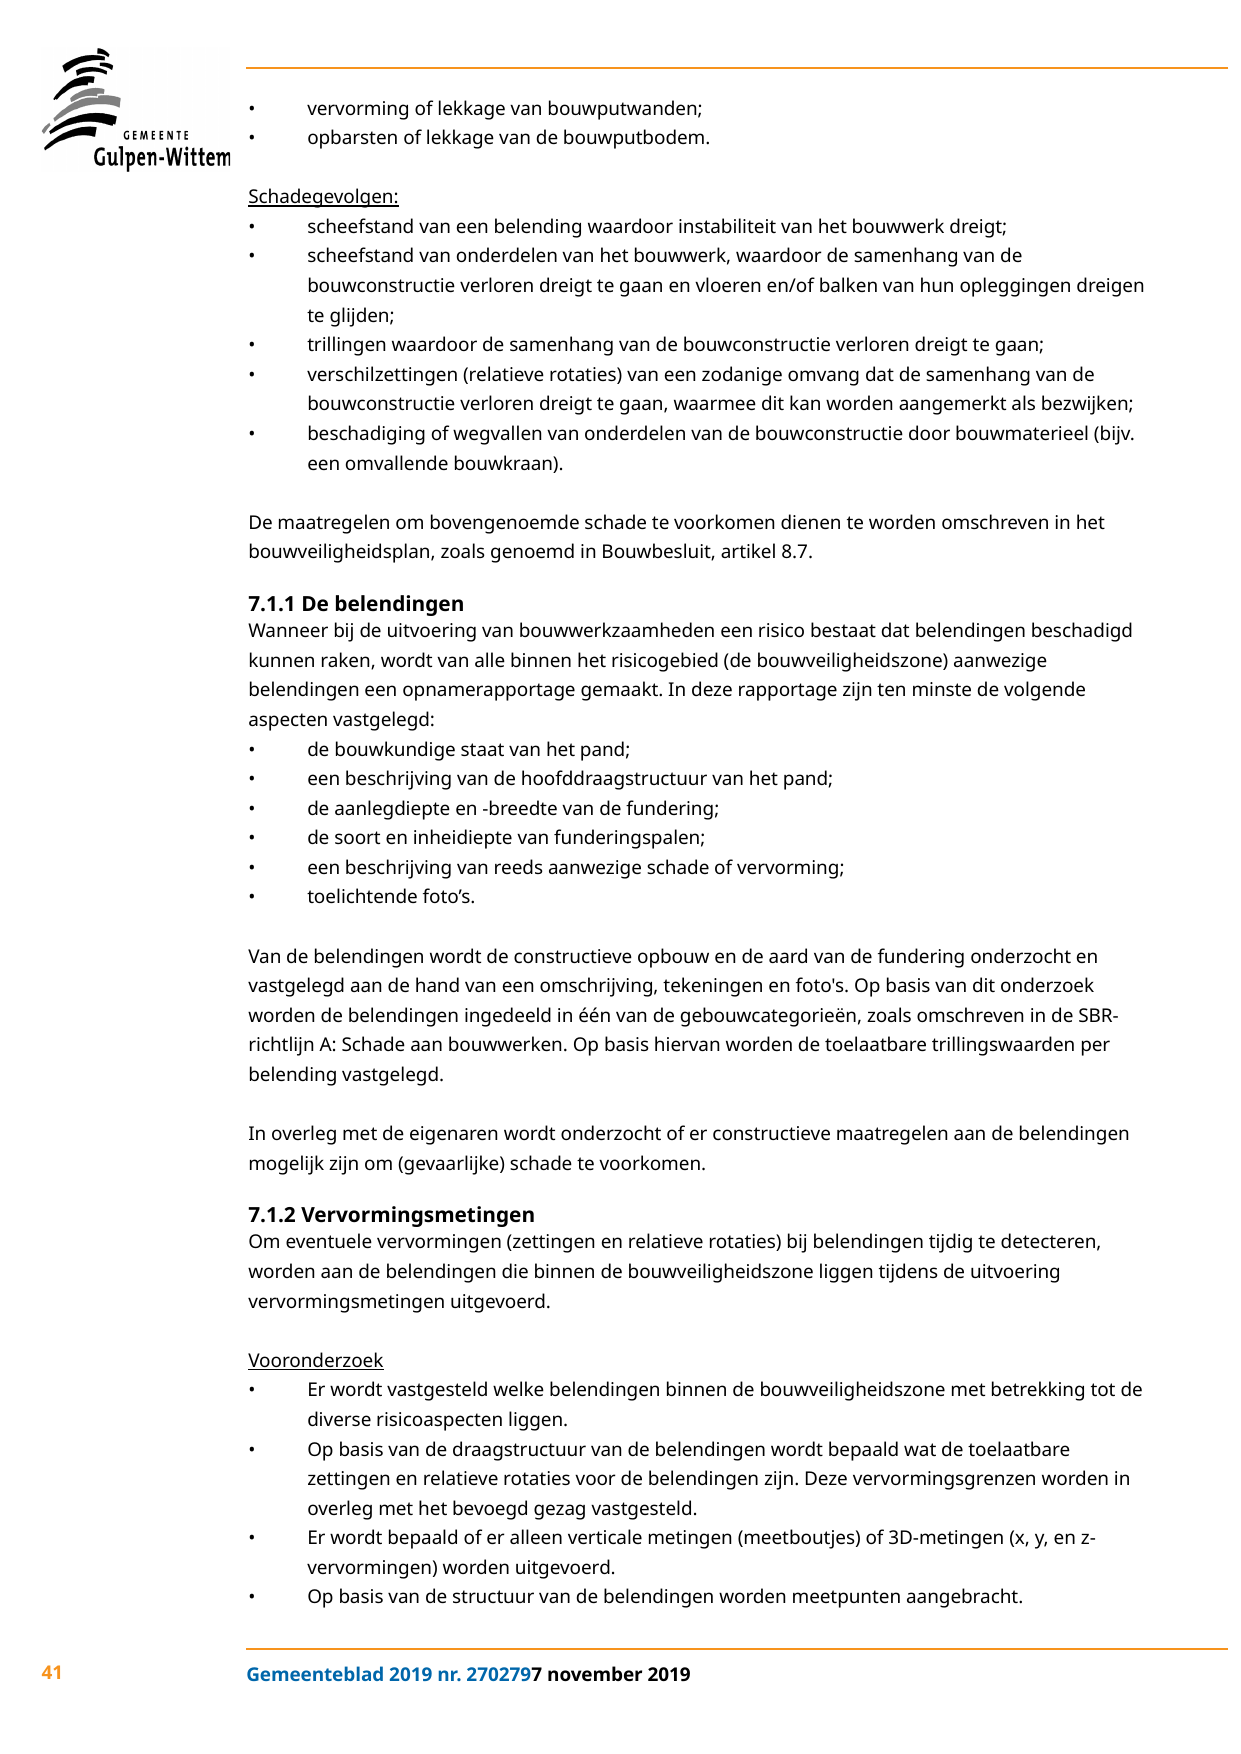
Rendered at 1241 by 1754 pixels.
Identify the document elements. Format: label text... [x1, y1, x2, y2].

list trillingen waardoor de samenhang van de bouwconstructie verloren dreigt te gaan; [248, 331, 1152, 357]
text Vooronderzoek [248, 1347, 1152, 1373]
list de aanlegdiepte en -breedte van de fundering; [248, 795, 1152, 821]
list toelichtende foto’s. [248, 884, 1152, 909]
text De maatregelen om bovengenoemde schade te voorkomen dienen te worden omschreven in het bouwveiligheidsplan, zoals genoemd in Bouwbesluit, artikel 8.7. [248, 509, 1152, 564]
text Van de belendingen wordt de constructieve opbouw en de aard van de fundering onderzocht en vastgelegd aan de hand van een omschrijving, tekeningen en foto's. Op basis van dit onderzoek worden de belendingen ingedeeld in één van de gebouwcategorieën, zoals omschreven in de SBR-richtlijn A: Schade aan bouwwerken. Op basis hiervan worden de toelaatbare trillingswaarden per belending vastgelegd. [248, 943, 1152, 1087]
list scheefstand van een belending waardoor instabiliteit van het bouwwerk dreigt; [248, 213, 1152, 239]
text Schadegevolgen: [248, 183, 1152, 209]
list een beschrijving van reeds aanwezige schade of vervorming; [248, 854, 1152, 880]
list beschadiging of wegvallen van onderdelen van de bouwconstructie door bouwmaterieel (bijv. een omvallende bouwkraan). [248, 420, 1152, 476]
list verschilzettingen (relatieve rotaties) van een zodanige omvang dat de samenhang van de bouwconstructie verloren dreigt te gaan, waarmee dit kan worden aangemerkt als bezwijken; [248, 361, 1152, 416]
list Er wordt vastgesteld welke belendingen binnen de bouwveiligheidszone met betrekking tot de diverse risicoaspecten liggen. [248, 1377, 1152, 1432]
text In overleg met de eigenaren wordt onderzocht of er constructieve maatregelen aan de belendingen mogelijk zijn om (gevaarlijke) schade te voorkomen. [248, 1120, 1152, 1176]
picture [41, 47, 231, 172]
text Wanneer bij de uitvoering van bouwwerkzaamheden een risico bestaat dat belendingen beschadigd kunnen raken, wordt van alle binnen het risicogebied (de bouwveiligheidszone) aanwezige belendingen een opnamerapportage gemaakt. In deze rapportage zijn ten minste de volgende aspecten vastgelegd: [248, 617, 1152, 732]
list Er wordt bepaald of er alleen verticale metingen (meetboutjes) of 3D-metingen (x, y, en z-vervormingen) worden uitgevoerd. [248, 1524, 1152, 1580]
list Op basis van de structuur van de belendingen worden meetpunten aangebracht. [248, 1584, 1152, 1609]
list scheefstand van onderdelen van het bouwwerk, waardoor de samenhang van de bouwconstructie verloren dreigt te gaan en vloeren en/of balken van hun opleggingen dreigen te glijden; [248, 243, 1152, 328]
list vervorming of lekkage van bouwputwanden; [248, 95, 1152, 121]
text 7.1.2 Vervormingsmetingen [248, 1200, 1152, 1229]
list de bouwkundige staat van het pand; [248, 736, 1152, 761]
text Om eventuele vervormingen (zettingen en relatieve rotaties) bij belendingen tijdig te detecteren, worden aan de belendingen die binnen de bouwveiligheidszone liggen tijdens de uitvoering vervormingsmetingen uitgevoerd. [248, 1229, 1152, 1314]
list opbarsten of lekkage van de bouwputbodem. [248, 124, 1152, 150]
text 7.1.1 De belendingen [248, 589, 1152, 617]
list een beschrijving van de hoofddraagstructuur van het pand; [248, 765, 1152, 791]
list de soort en inheidiepte van funderingspalen; [248, 824, 1152, 850]
list Op basis van de draagstructuur van de belendingen wordt bepaald wat de toelaatbare zettingen en relatieve rotaties voor de belendingen zijn. Deze vervormingsgrenzen worden in overleg met het bevoegd gezag vastgesteld. [248, 1436, 1152, 1521]
